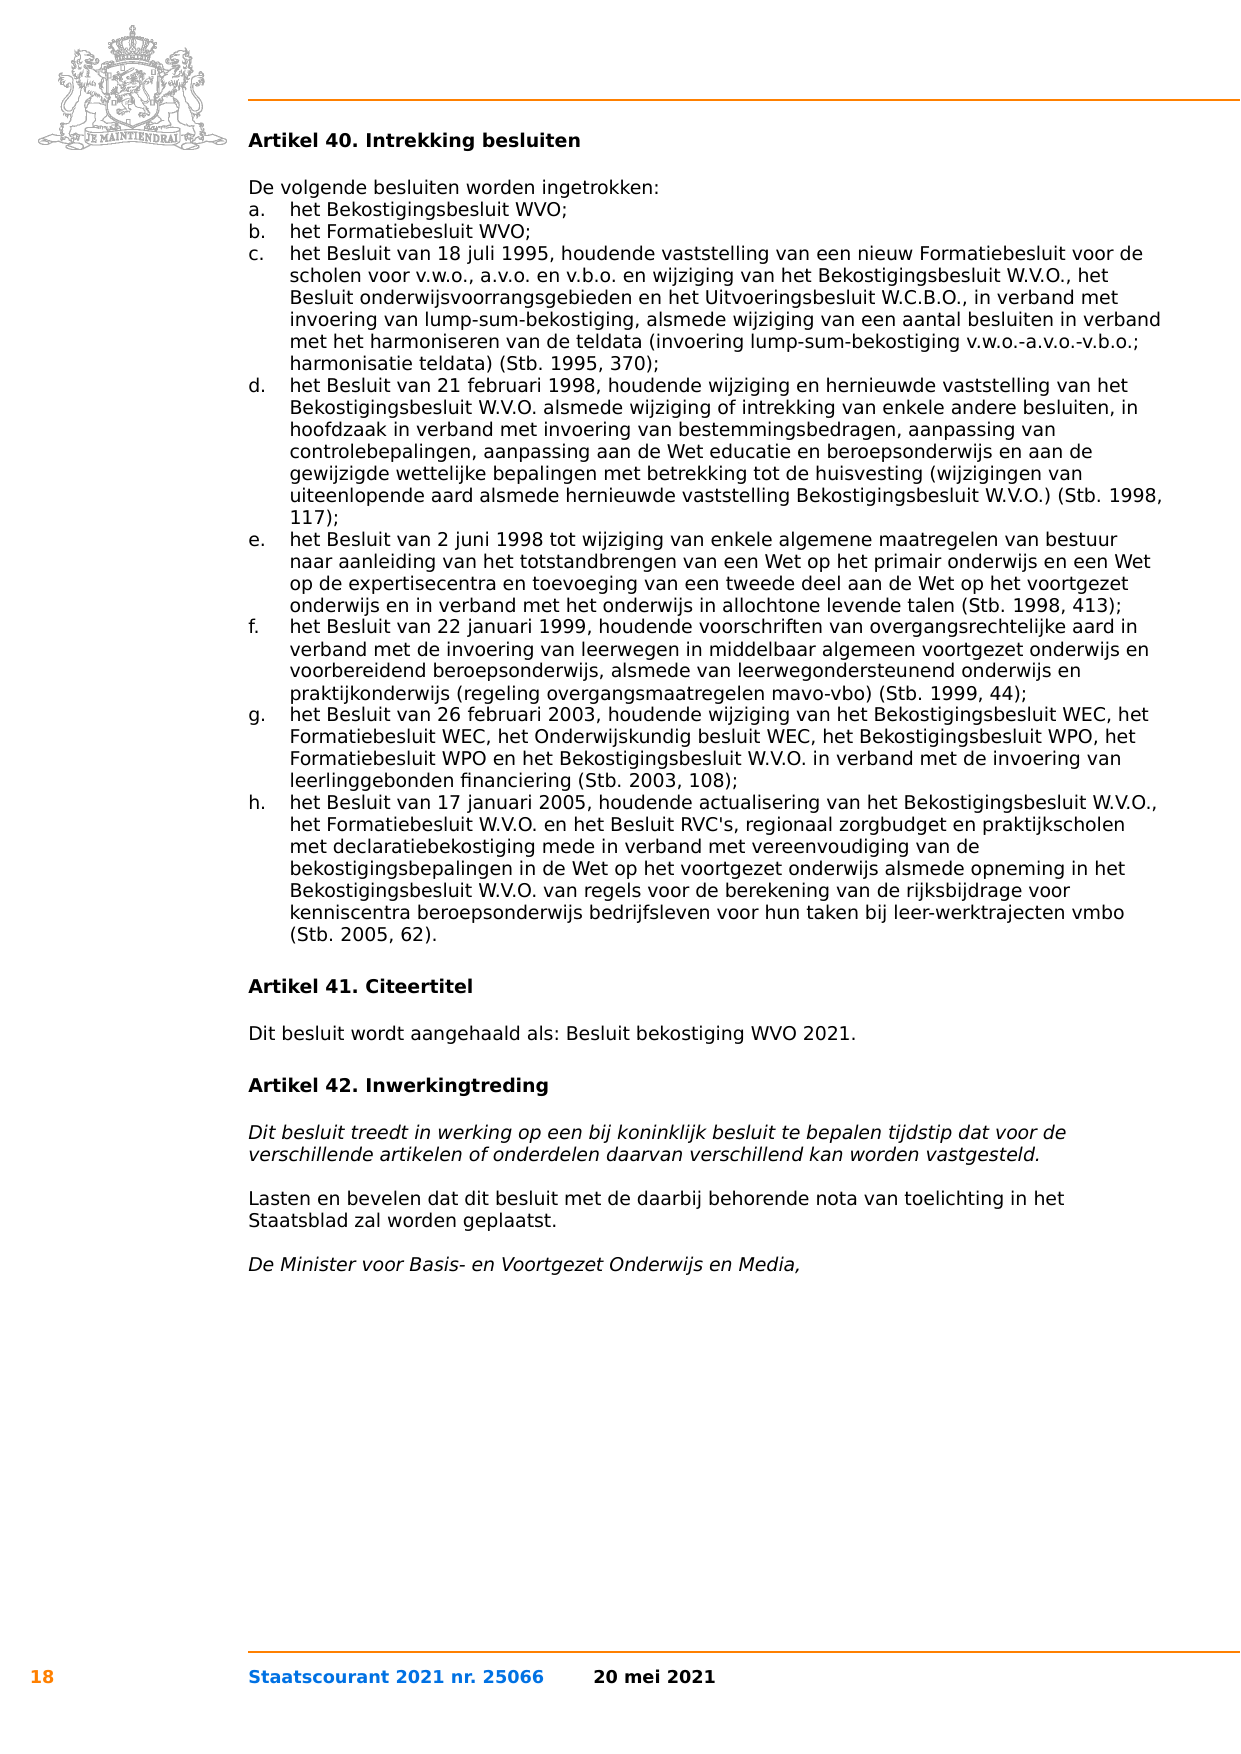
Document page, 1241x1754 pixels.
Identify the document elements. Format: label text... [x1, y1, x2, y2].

text Dit besluit treedt in werking op een bij koninklijk besluit te bepalen tijdstip dat voor de verschillende artikelen of onderdelen daarvan verschillend kan worden vastgesteld. [248, 1122, 1163, 1166]
subtitle Artikel 40. Intrekking besluiten [248, 130, 1163, 152]
text h. het Besluit van 17 januari 2005, houdende actualisering van het Bekostigingsbesluit W.V.O., het Formatiebesluit W.V.O. en het Besluit RVC's, regionaal zorgbudget en praktijkscholen met declaratiebekostiging mede in verband met vereenvoudiging van de bekostigingsbepalingen in de Wet op het voortgezet onderwijs alsmede opneming in het Bekostigingsbesluit W.V.O. van regels voor de berekening van de rijksbijdrage voor kenniscentra beroepsonderwijs bedrijfsleven voor hun taken bij leer-werktrajecten vmbo (Stb. 2005, 62). [248, 792, 1163, 946]
text e. het Besluit van 2 juni 1998 tot wijziging van enkele algemene maatregelen van bestuur naar aanleiding van het totstandbrengen van een Wet op het primair onderwijs en een Wet op de expertisecentra en toevoeging van een tweede deel aan de Wet op het voortgezet onderwijs en in verband met het onderwijs in allochtone levende talen (Stb. 1998, 413); [248, 528, 1163, 616]
text d. het Besluit van 21 februari 1998, houdende wijziging en hernieuwde vaststelling van het Bekostigingsbesluit W.V.O. alsmede wijziging of intrekking van enkele andere besluiten, in hoofdzaak in verband met invoering van bestemmingsbedragen, aanpassing van controlebepalingen, aanpassing aan de Wet educatie en beroepsonderwijs en aan de gewijzigde wettelijke bepalingen met betrekking tot de huisvesting (wijzigingen van uiteenlopende aard alsmede hernieuwde vaststelling Bekostigingsbesluit W.V.O.) (Stb. 1998, 117); [248, 375, 1163, 528]
text a. het Bekostigingsbesluit WVO; [248, 199, 1163, 221]
text g. het Besluit van 26 februari 2003, houdende wijziging van het Bekostigingsbesluit WEC, het Formatiebesluit WEC, het Onderwijskundig besluit WEC, het Bekostigingsbesluit WPO, het Formatiebesluit WPO en het Bekostigingsbesluit W.V.O. in verband met de invoering van leerlinggebonden financiering (Stb. 2003, 108); [248, 704, 1163, 792]
text f. het Besluit van 22 januari 1999, houdende voorschriften van overgangsrechtelijke aard in verband met de invoering van leerwegen in middelbaar algemeen voortgezet onderwijs en voorbereidend beroepsonderwijs, alsmede van leerwegondersteunend onderwijs en praktijkonderwijs (regeling overgangsmaatregelen mavo-vbo) (Stb. 1999, 44); [248, 616, 1163, 704]
text De Minister voor Basis- en Voortgezet Onderwijs en Media, [248, 1254, 1163, 1276]
text b. het Formatiebesluit WVO; [248, 221, 1163, 243]
subtitle Artikel 41. Citeertitel [248, 976, 1163, 998]
text c. het Besluit van 18 juli 1995, houdende vaststelling van een nieuw Formatiebesluit voor de scholen voor v.w.o., a.v.o. en v.b.o. en wijziging van het Bekostigingsbesluit W.V.O., het Besluit onderwijsvoorrangsgebieden en het Uitvoeringsbesluit W.C.B.O., in verband met invoering van lump-sum-bekostiging, alsmede wijziging van een aantal besluiten in verband met het harmoniseren van de teldata (invoering lump-sum-bekostiging v.w.o.-a.v.o.-v.b.o.; harmonisatie teldata) (Stb. 1995, 370); [248, 243, 1163, 375]
subtitle Artikel 42. Inwerkingtreding [248, 1075, 1163, 1097]
text De volgende besluiten worden ingetrokken: [248, 177, 1163, 199]
picture [38, 25, 227, 150]
text Lasten en bevelen dat dit besluit met de daarbij behorende nota van toelichting in het Staatsblad zal worden geplaatst. [248, 1188, 1163, 1232]
text Dit besluit wordt aangehaald als: Besluit bekostiging WVO 2021. [248, 1023, 1163, 1045]
